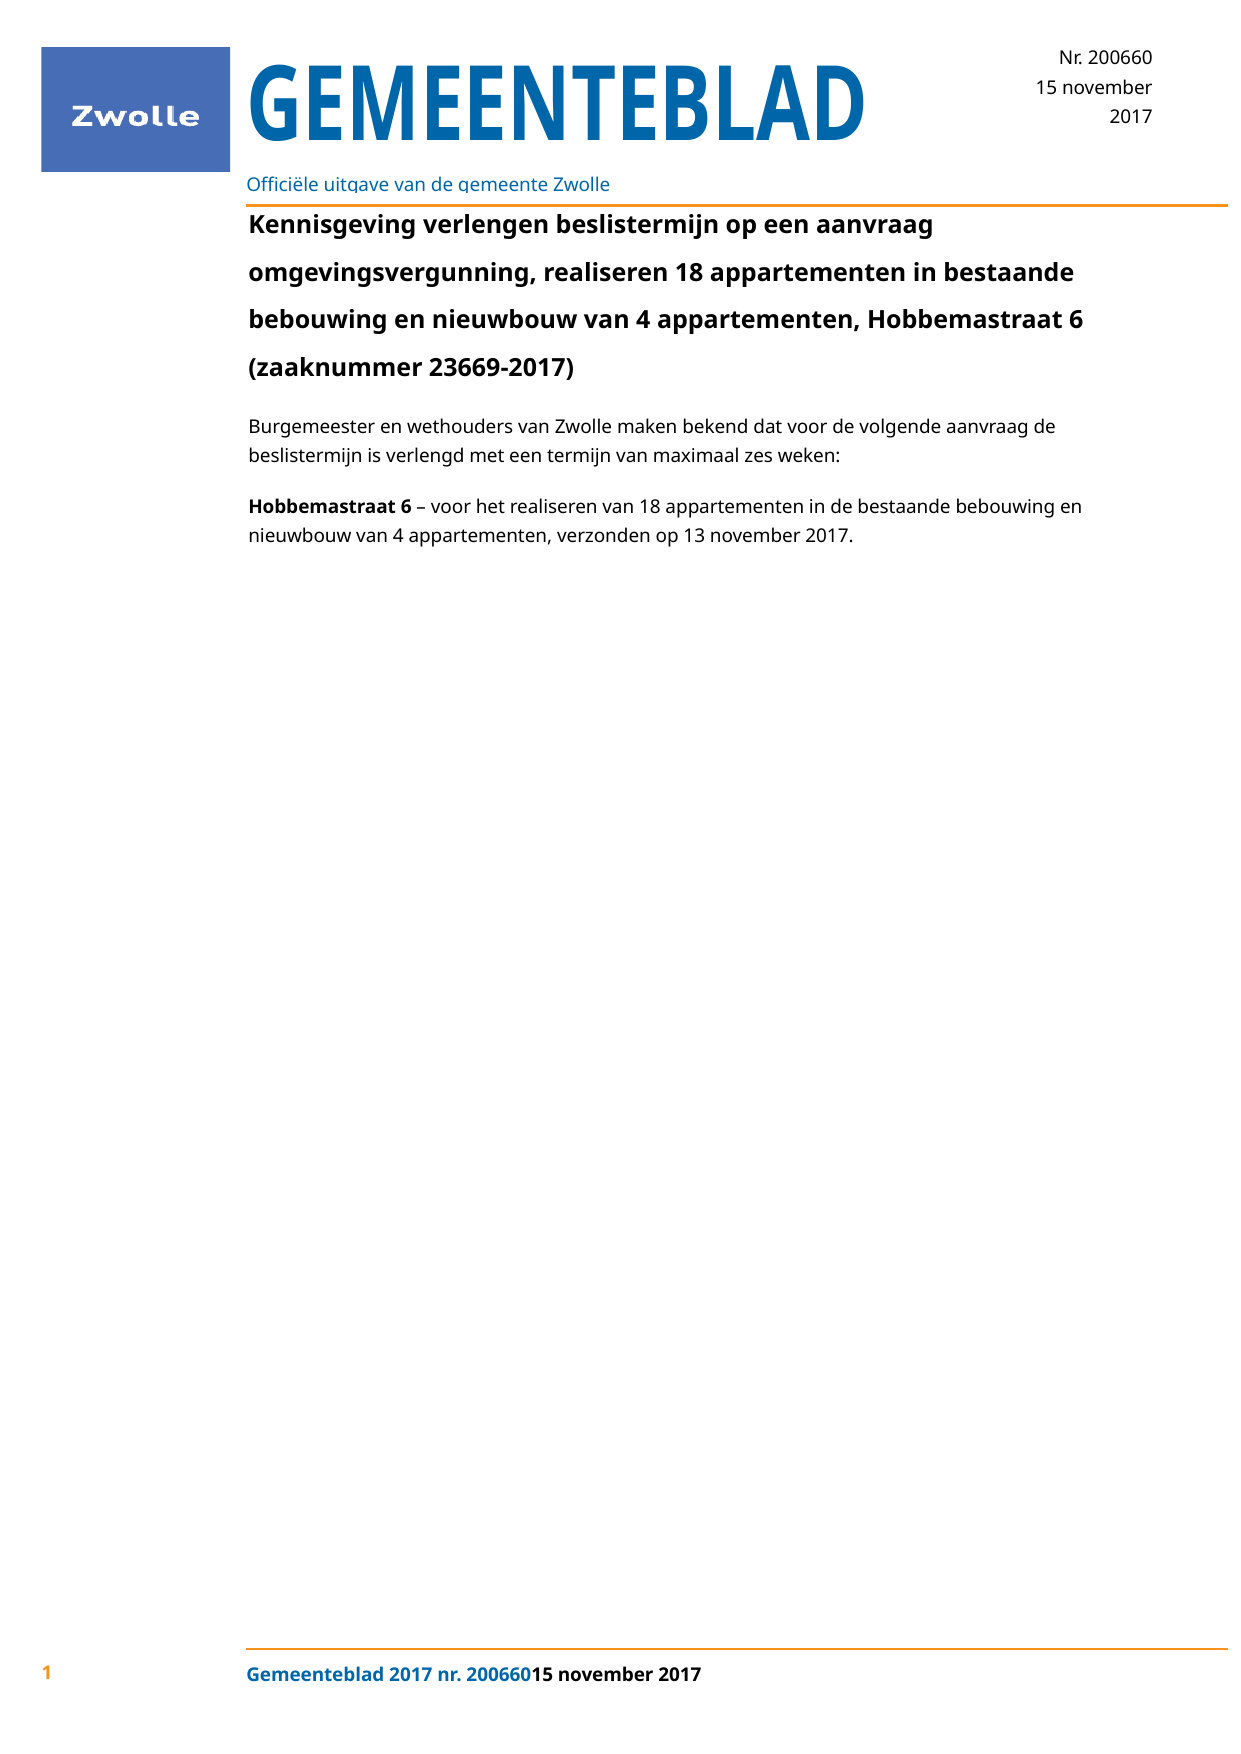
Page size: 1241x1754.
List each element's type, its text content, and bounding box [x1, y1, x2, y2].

picture [41, 47, 231, 172]
text Kennisgeving verlengen beslistermijn op een aanvraag omgevingsvergunning, realiseren 18 appartementen in bestaande bebouwing en nieuwbouw van 4 appartementen, Hobbemastraat 6 (zaaknummer 23669-2017) [248, 207, 1152, 384]
text Hobbemastraat 6 – voor het realiseren van 18 appartementen in de bestaande bebouwing en nieuwbouw van 4 appartementen, verzonden op 13 november 2017. [248, 493, 1152, 548]
text Burgemeester en wethouders van Zwolle maken bekend dat voor de volgende aanvraag de beslistermijn is verlengd met een termijn van maximaal zes weken: [248, 413, 1152, 468]
